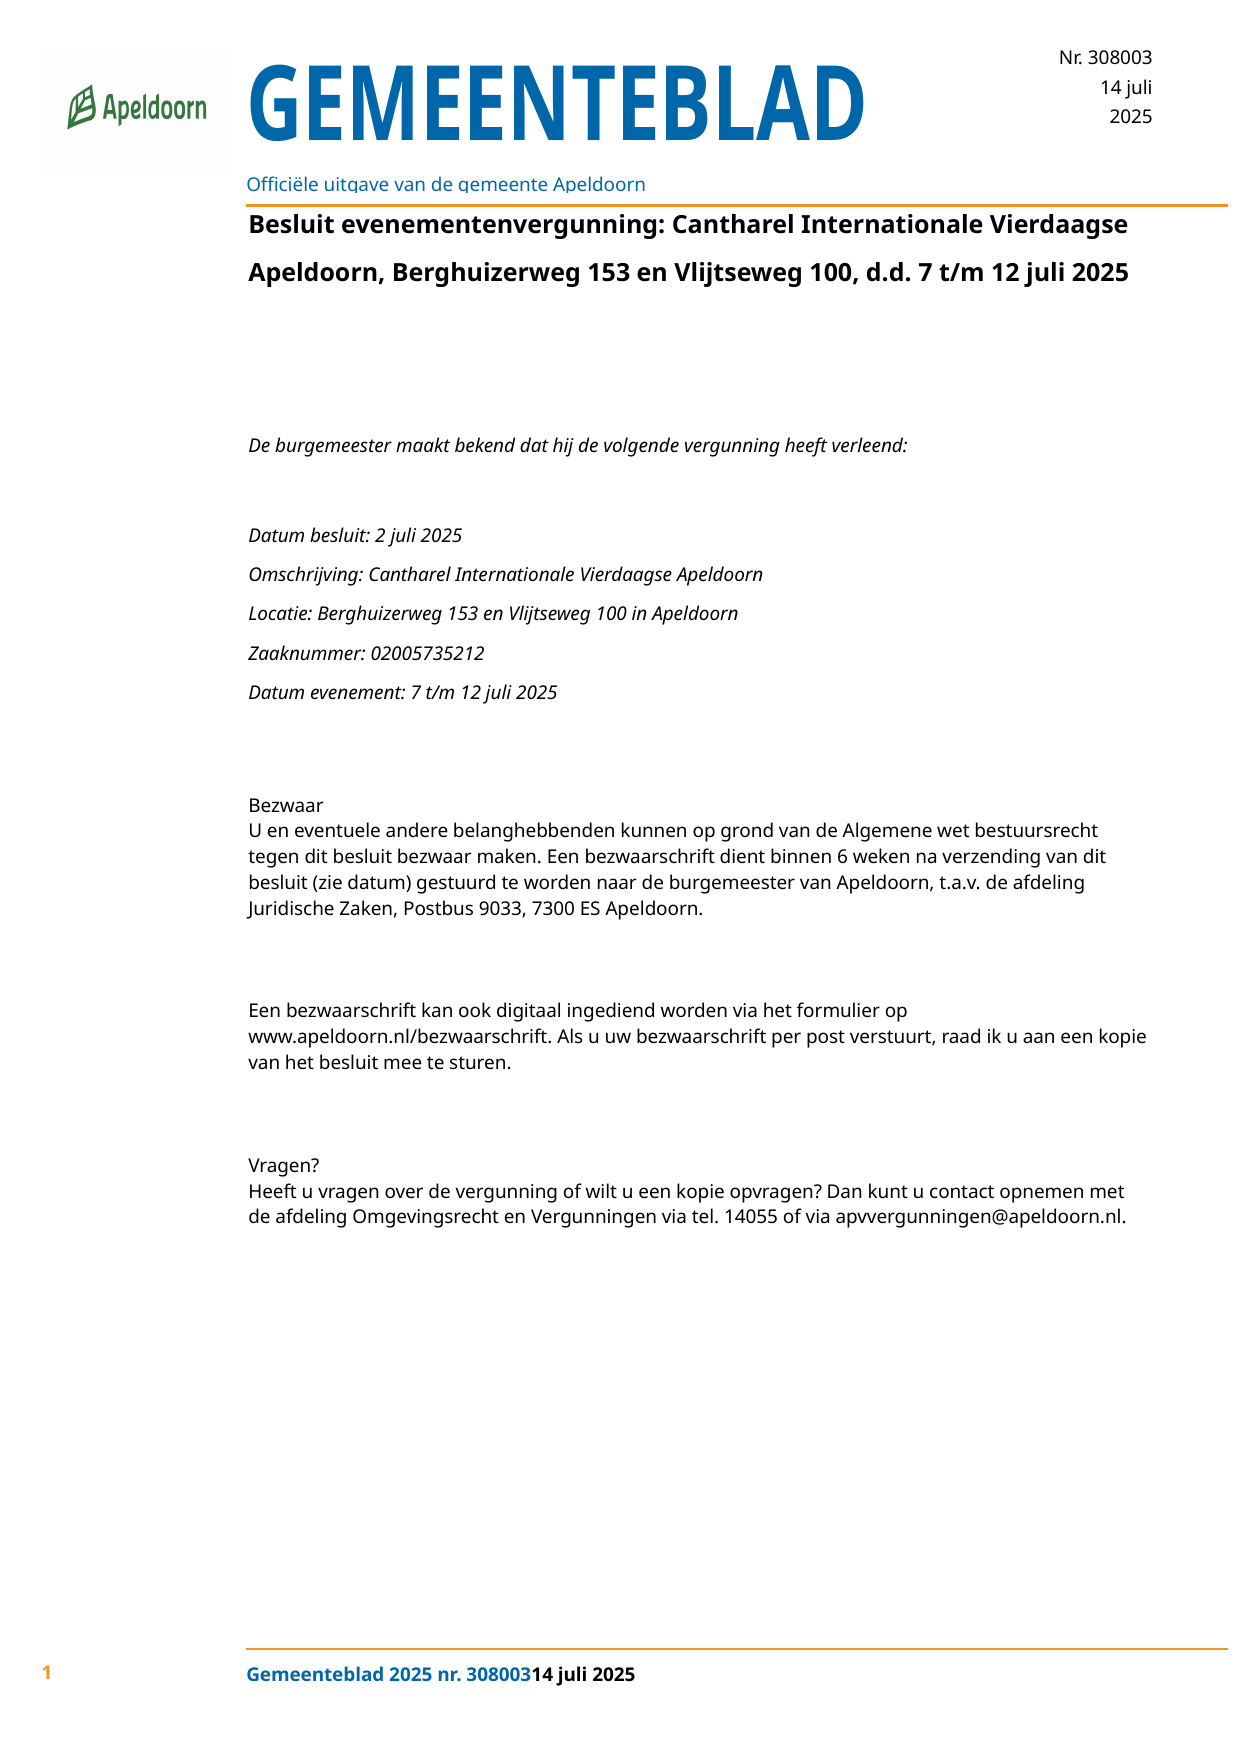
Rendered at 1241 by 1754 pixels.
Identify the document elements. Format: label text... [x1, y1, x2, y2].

text De burgemeester maakt bekend dat hij de volgende vergunning heeft verleend: [248, 432, 1152, 458]
text Heeft u vragen over de vergunning of wilt u een kopie opvragen? Dan kunt u contact opnemen met de afdeling Omgevingsrecht en Vergunningen via tel. 14055 of via apvvergunningen@apeldoorn.nl. [248, 1178, 1152, 1229]
text Zaaknummer: 02005735212 [248, 640, 1152, 666]
text Datum besluit: 2 juli 2025 [248, 522, 1152, 548]
text Locatie: Berghuizerweg 153 en Vlijtseweg 100 in Apeldoorn [248, 601, 1152, 626]
picture [41, 47, 231, 172]
text U en eventuele andere belanghebbenden kunnen op grond van de Algemene wet bestuursrecht tegen dit besluit bezwaar maken. Een bezwaarschrift dient binnen 6 weken na verzending van dit besluit (zie datum) gestuurd te worden naar de burgemeester van Apeldoorn, t.a.v. de afdeling Juridische Zaken, Postbus 9033, 7300 ES Apeldoorn. [248, 818, 1152, 921]
text Besluit evenementenvergunning: Cantharel Internationale Vierdaagse Apeldoorn, Berghuizerweg 153 en Vlijtseweg 100, d.d. 7 t/m 12 juli 2025 [248, 207, 1152, 288]
text Datum evenement: 7 t/m 12 juli 2025 [248, 679, 1152, 705]
text Een bezwaarschrift kan ook digitaal ingediend worden via het formulier op www.apeldoorn.nl/bezwaarschrift. Als u uw bezwaarschrift per post verstuurt, raad ik u aan een kopie van het besluit mee te sturen. [248, 998, 1152, 1075]
text Omschrijving: Cantharel Internationale Vierdaagse Apeldoorn [248, 561, 1152, 587]
text Bezwaar [248, 792, 1152, 818]
text Vragen? [248, 1152, 1152, 1178]
